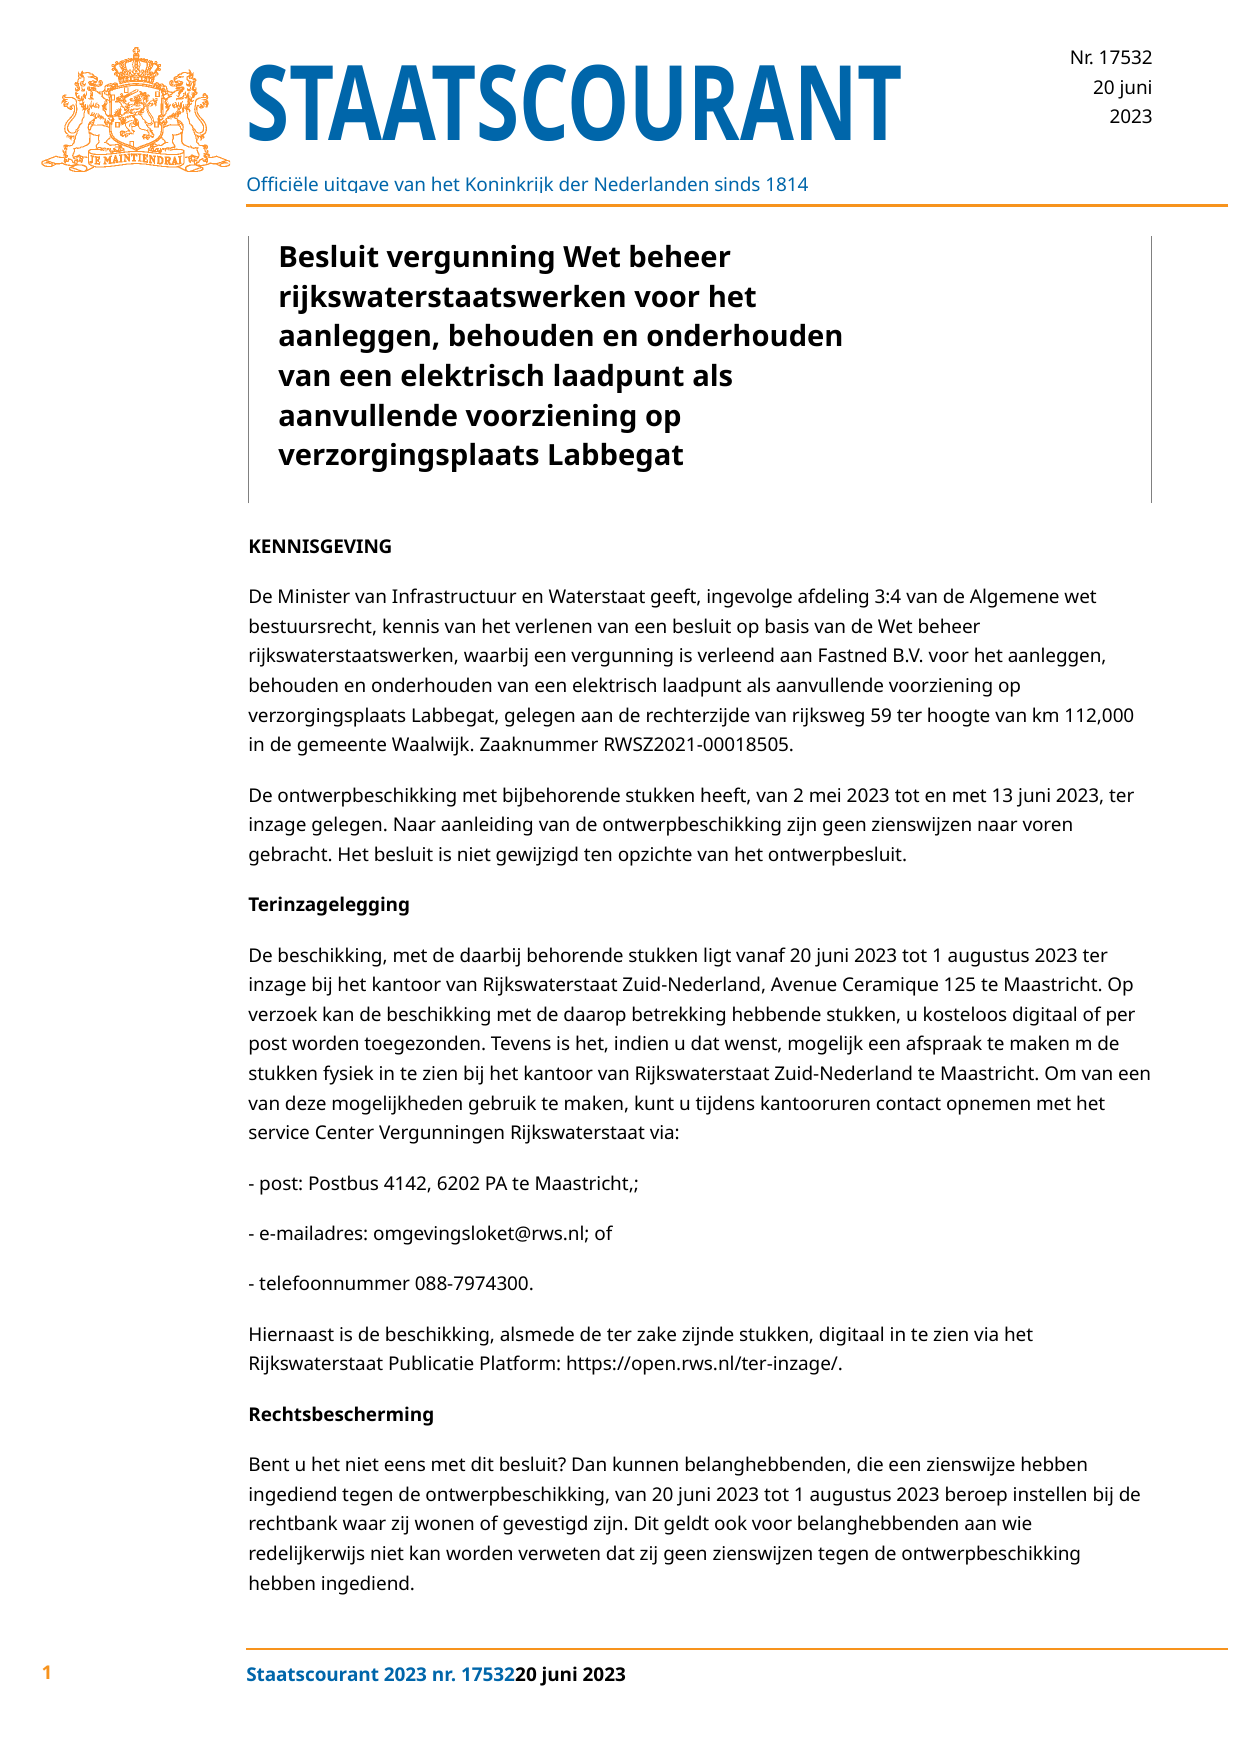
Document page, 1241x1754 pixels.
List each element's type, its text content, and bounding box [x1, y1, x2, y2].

table_header [850, 414, 1151, 503]
text De Minister van Infrastructuur en Waterstaat geeft, ingevolge afdeling 3:4 van de Algemene wet bestuursrecht, kennis van het verlenen van een besluit op basis van de Wet beheer rijkswaterstaatswerken, waarbij een vergunning is verleend aan Fastned B.V. voor het aanleggen, behouden en onderhouden van een elektrisch laadpunt als aanvullende voorziening op verzorgingsplaats Labbegat, gelegen aan de rechterzijde van rijksweg 59 ter hoogte van km 112,000 in de gemeente Waalwijk. Zaaknummer RWSZ2021-00018505. [248, 583, 1152, 757]
text Bent u het niet eens met dit besluit? Dan kunnen belanghebbenden, die een zienswijze hebben ingediend tegen de ontwerpbeschikking, van 20 juni 2023 tot 1 augustus 2023 beroep instellen bij de rechtbank waar zij wonen of gevestigd zijn. Dit geldt ook voor belanghebbenden aan wie redelijkerwijs niet kan worden verweten dat zij geen zienswijzen tegen de ontwerpbeschikking hebben ingediend. [248, 1451, 1152, 1595]
text De ontwerpbeschikking met bijbehorende stukken heeft, van 2 mei 2023 tot en met 13 juni 2023, ter inzage gelegen. Naar aanleiding van de ontwerpbeschikking zijn geen zienswijzen naar voren gebracht. Het besluit is niet gewijzigd ten opzichte van het ontwerpbesluit. [248, 782, 1152, 867]
text KENNISGEVING [248, 533, 1152, 559]
table_header Besluit vergunning Wet beheer rijkswaterstaatswerken voor het aanleggen, behouden en onderhouden van een elektrisch laadpunt als aanvullende voorziening op verzorgingsplaats Labbegat [249, 236, 850, 503]
text De beschikking, met de daarbij behorende stukken ligt vanaf 20 juni 2023 tot 1 augustus 2023 ter inzage bij het kantoor van Rijkswaterstaat Zuid-Nederland, Avenue Ceramique 125 te Maastricht. Op verzoek kan de beschikking met de daarop betrekking hebbende stukken, u kosteloos digitaal of per post worden toegezonden. Tevens is het, indien u dat wenst, mogelijk een afspraak te maken m de stukken fysiek in te zien bij het kantoor van Rijkswaterstaat Zuid-Nederland te Maastricht. Om van een van deze mogelijkheden gebruik te maken, kunt u tijdens kantooruren contact opnemen met het service Center Vergunningen Rijkswaterstaat via: [248, 942, 1152, 1145]
picture [912, 236, 1090, 414]
text Terinzagelegging [248, 891, 1152, 917]
picture [41, 47, 231, 172]
text - post: Postbus 4142, 6202 PA te Maastricht,; [248, 1170, 1152, 1195]
text - e-mailadres: omgevingsloket@rws.nl; of [248, 1220, 1152, 1246]
text - telefoonnummer 088-7974300. [248, 1271, 1152, 1296]
table_header [850, 236, 912, 413]
text Rechtsbescherming [248, 1401, 1152, 1427]
text Hiernaast is de beschikking, alsmede de ter zake zijnde stukken, digitaal in te zien via het Rijkswaterstaat Publicatie Platform: https://open.rws.nl/ter-inzage/. [248, 1321, 1152, 1376]
table_header [1090, 236, 1151, 413]
